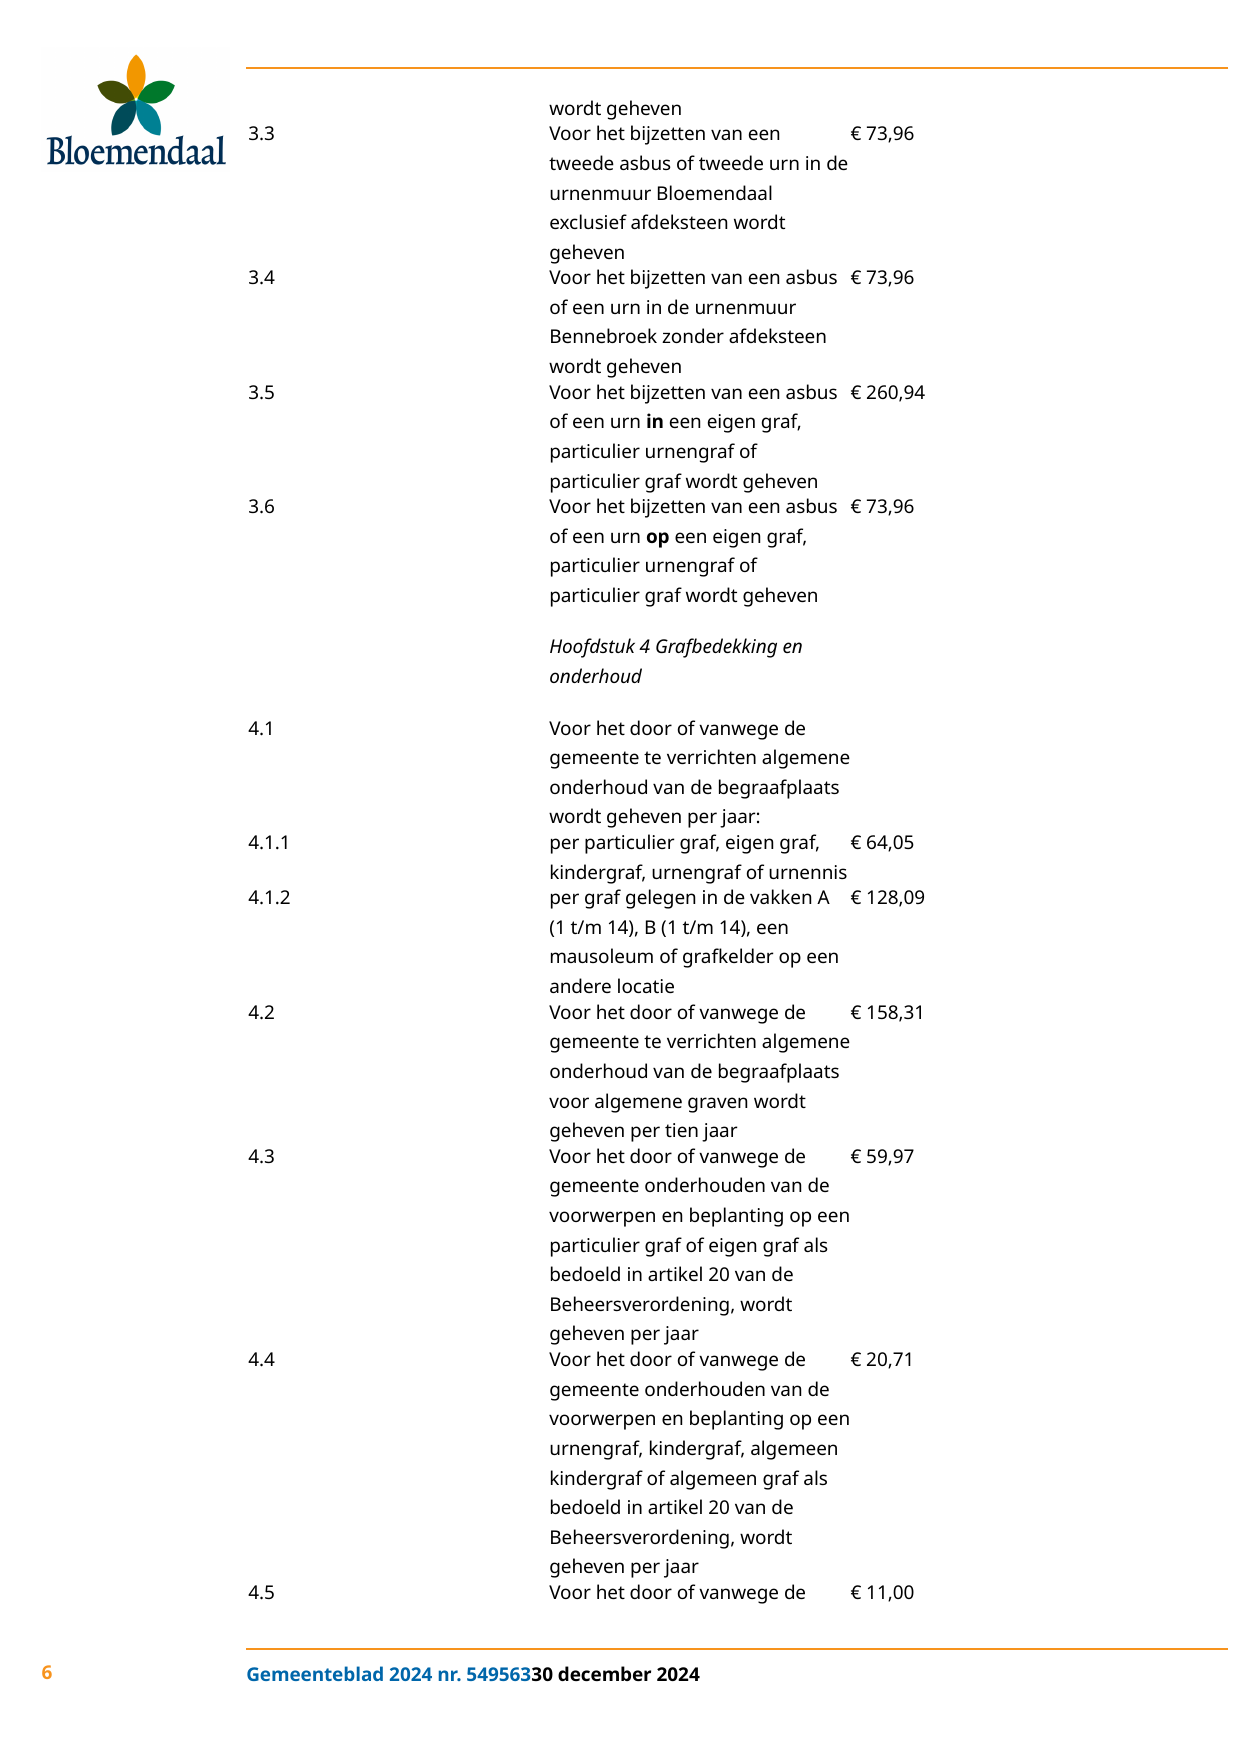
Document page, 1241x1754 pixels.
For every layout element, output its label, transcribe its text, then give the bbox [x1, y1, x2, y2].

table_cell per graf gelegen in de vakken A (1 t/m 14), B (1 t/m 14), een mausoleum of grafkelder op een andere locatie [549, 885, 850, 999]
table_cell 3.3 [248, 121, 549, 264]
table_cell Voor het bijzetten van een tweede asbus of tweede urn in de urnenmuur Bloemendaal exclusief afdeksteen wordt geheven [549, 121, 850, 264]
table_cell Voor het door of vanwege de gemeente onderhouden van de voorwerpen en beplanting op een urnengraf, kindergraf, algemeen kindergraf of algemeen graf als bedoeld in artikel 20 van de Beheersverordening, wordt geheven per jaar [549, 1346, 850, 1579]
table_cell [248, 95, 549, 121]
table_cell € 158,31 [850, 999, 1152, 1143]
table_cell 4.1.2 [248, 885, 549, 999]
table_cell 3.6 [248, 494, 549, 608]
picture [41, 47, 231, 172]
table_cell per particulier graf, eigen graf, kindergraf, urnengraf of urnennis [549, 829, 850, 884]
table_cell Voor het door of vanwege de gemeente onderhouden van de voorwerpen en beplanting op een particulier graf of eigen graf als bedoeld in artikel 20 van de Beheersverordening, wordt geheven per jaar [549, 1143, 850, 1346]
table_cell 3.5 [248, 379, 549, 493]
table_cell [248, 689, 549, 715]
table_cell € 20,71 [850, 1346, 1152, 1579]
table_cell [850, 95, 1152, 121]
table_cell Voor het door of vanwege de [549, 1579, 850, 1605]
table_cell [850, 715, 1152, 829]
table_cell 4.3 [248, 1143, 549, 1346]
table_cell Hoofdstuk 4 Grafbedekking en onderhoud [549, 634, 850, 689]
table_cell € 73,96 [850, 494, 1152, 608]
table_cell Voor het bijzetten van een asbus of een urn in de urnenmuur Bennebroek zonder afdeksteen wordt geheven [549, 265, 850, 379]
table_cell 3.4 [248, 265, 549, 379]
table_cell 4.4 [248, 1346, 549, 1579]
table_cell [549, 689, 850, 715]
table_cell € 11,00 [850, 1579, 1152, 1605]
table_cell [850, 634, 1152, 689]
table_cell € 73,96 [850, 121, 1152, 264]
table_cell Voor het door of vanwege de gemeente te verrichten algemene onderhoud van de begraafplaats wordt geheven per jaar: [549, 715, 850, 829]
table_cell Voor het door of vanwege de gemeente te verrichten algemene onderhoud van de begraafplaats voor algemene graven wordt geheven per tien jaar [549, 999, 850, 1143]
table_cell [850, 689, 1152, 715]
table_cell € 73,96 [850, 265, 1152, 379]
table_cell wordt geheven [549, 95, 850, 121]
table_cell € 128,09 [850, 885, 1152, 999]
table_cell 4.5 [248, 1579, 549, 1605]
table_cell [549, 608, 850, 634]
table_cell [248, 608, 549, 634]
table_cell 4.1 [248, 715, 549, 829]
table_cell € 59,97 [850, 1143, 1152, 1346]
table_cell 4.1.1 [248, 829, 549, 884]
table_cell Voor het bijzetten van een asbus of een urn op een eigen graf, particulier urnengraf of particulier graf wordt geheven [549, 494, 850, 608]
table_cell € 64,05 [850, 829, 1152, 884]
table_cell [248, 634, 549, 689]
table_cell € 260,94 [850, 379, 1152, 493]
table_cell 4.2 [248, 999, 549, 1143]
table_cell Voor het bijzetten van een asbus of een urn in een eigen graf, particulier urnengraf of particulier graf wordt geheven [549, 379, 850, 493]
table_cell [850, 608, 1152, 634]
